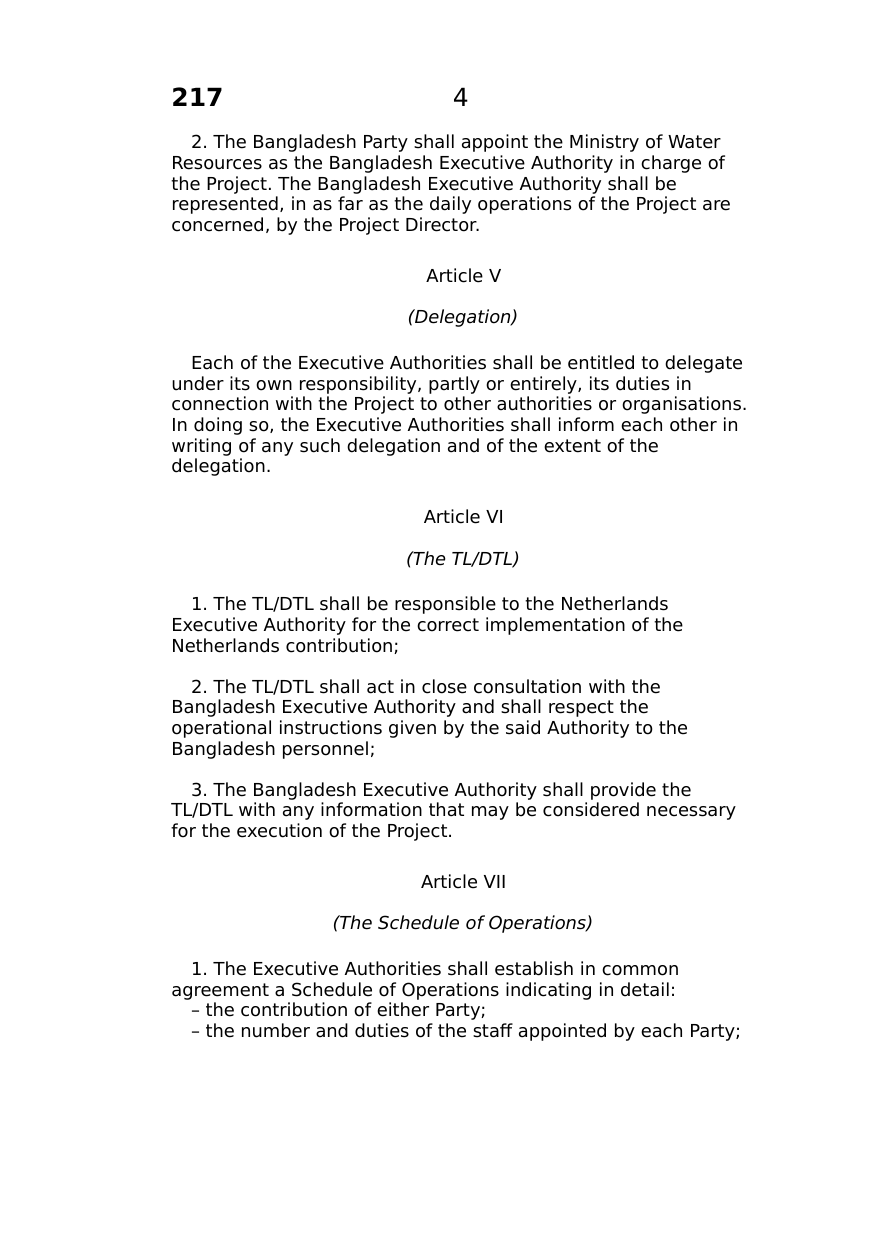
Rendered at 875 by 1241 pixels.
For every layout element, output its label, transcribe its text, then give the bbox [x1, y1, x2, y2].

text 2. The Bangladesh Party shall appoint the Ministry of Water Resources as the Bangladesh Executive Authority in charge of the Project. The Bangladesh Executive Authority shall be represented, in as far as the daily operations of the Project are concerned, by the Project Director. [171, 132, 756, 236]
subtitle Article VII (The Schedule of Operations) [171, 872, 756, 934]
text – the number and duties of the staff appointed by each Party; [171, 1021, 756, 1042]
text – the contribution of either Party; [171, 1000, 756, 1021]
text 1. The TL/DTL shall be responsible to the Netherlands Executive Authority for the correct implementation of the Netherlands contribution; [171, 594, 756, 656]
text 3. The Bangladesh Executive Authority shall provide the TL/DTL with any information that may be considered necessary for the execution of the Project. [171, 779, 756, 842]
subtitle Article VI (The TL/DTL) [171, 507, 756, 569]
subtitle Article V (Delegation) [171, 266, 756, 328]
text 1. The Executive Authorities shall establish in common agreement a Schedule of Operations indicating in detail: [171, 959, 756, 1000]
text 2. The TL/DTL shall act in close consultation with the Bangladesh Executive Authority and shall respect the operational instructions given by the said Authority to the Bangladesh personnel; [171, 676, 756, 759]
text Each of the Executive Authorities shall be entitled to delegate under its own responsibility, partly or entirely, its duties in connection with the Project to other authorities or organisations. In doing so, the Executive Authorities shall inform each other in writing of any such delegation and of the extent of the delegation. [171, 353, 756, 477]
